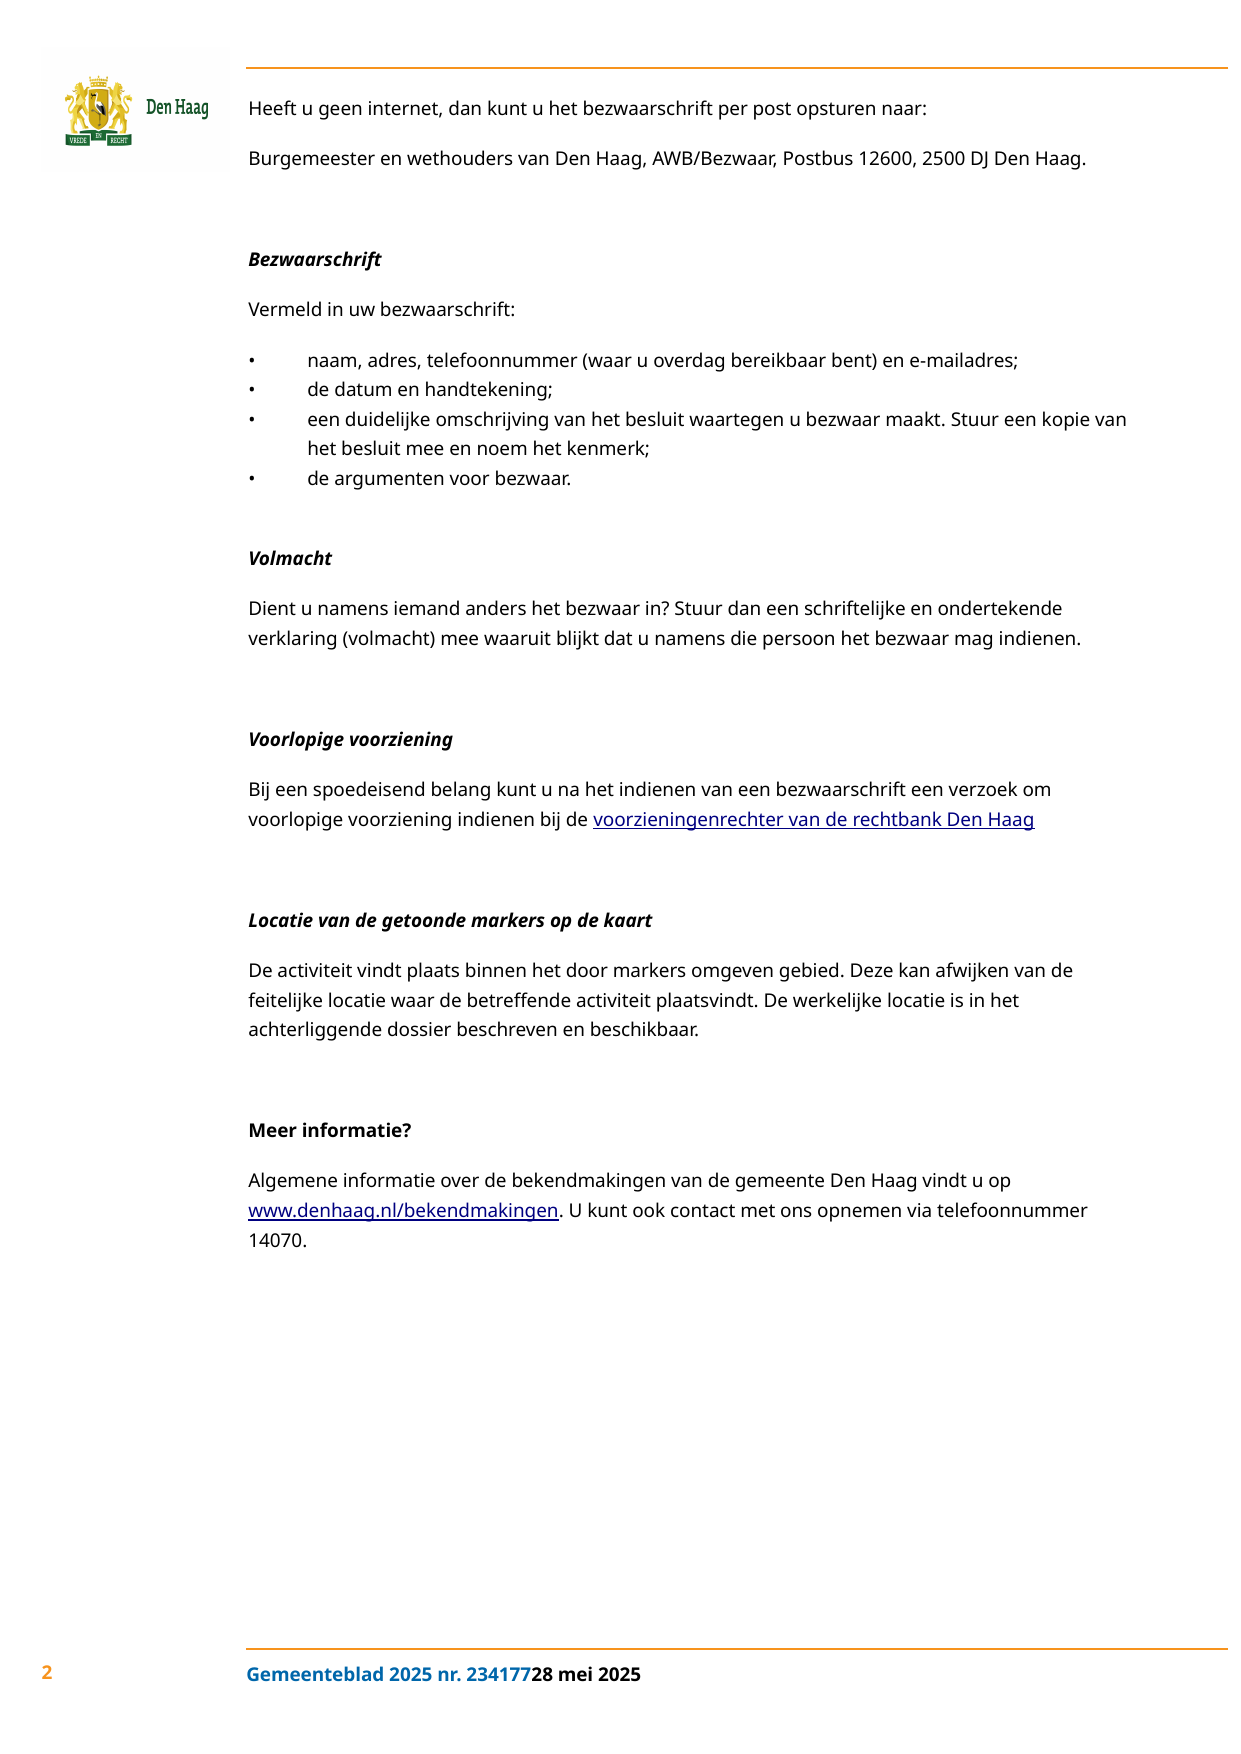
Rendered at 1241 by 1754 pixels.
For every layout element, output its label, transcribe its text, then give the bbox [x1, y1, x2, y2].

list naam, adres, telefoonnummer (waar u overdag bereikbaar bent) en e-mailadres; [248, 347, 1152, 373]
text Meer informatie? [248, 1117, 1152, 1143]
text Burgemeester en wethouders van Den Haag, AWB/Bezwaar, Postbus 12600, 2500 DJ Den Haag. [248, 145, 1152, 171]
text Algemene informatie over de bekendmakingen van de gemeente Den Haag vindt u op www.denhaag.nl/bekendmakingen. U kunt ook contact met ons opnemen via telefoonnummer 14070. [248, 1168, 1152, 1253]
text Bij een spoedeisend belang kunt u na het indienen van een bezwaarschrift een verzoek om voorlopige voorziening indienen bij de voorzieningenrechter van de rechtbank Den Haag [248, 776, 1152, 832]
text Dient u namens iemand anders het bezwaar in? Stuur dan een schriftelijke en ondertekende verklaring (volmacht) mee waaruit blijkt dat u namens die persoon het bezwaar mag indienen. [248, 596, 1152, 651]
text Heeft u geen internet, dan kunt u het bezwaarschrift per post opsturen naar: [248, 95, 1152, 121]
text Volmacht [248, 545, 1152, 571]
text De activiteit vindt plaats binnen het door markers omgeven gebied. Deze kan afwijken van de feitelijke locatie waar de betreffende activiteit plaatsvindt. De werkelijke locatie is in het achterliggende dossier beschreven en beschikbaar. [248, 957, 1152, 1042]
text Bezwaarschrift [248, 246, 1152, 272]
text Vermeld in uw bezwaarschrift: [248, 296, 1152, 322]
list een duidelijke omschrijving van het besluit waartegen u bezwaar maakt. Stuur een kopie van het besluit mee en noem het kenmerk; [248, 406, 1152, 461]
list de argumenten voor bezwaar. [248, 465, 1152, 491]
text Locatie van de getoonde markers op de kaart [248, 907, 1152, 933]
text Voorlopige voorziening [248, 726, 1152, 752]
picture [41, 47, 231, 172]
list de datum en handtekening; [248, 376, 1152, 402]
